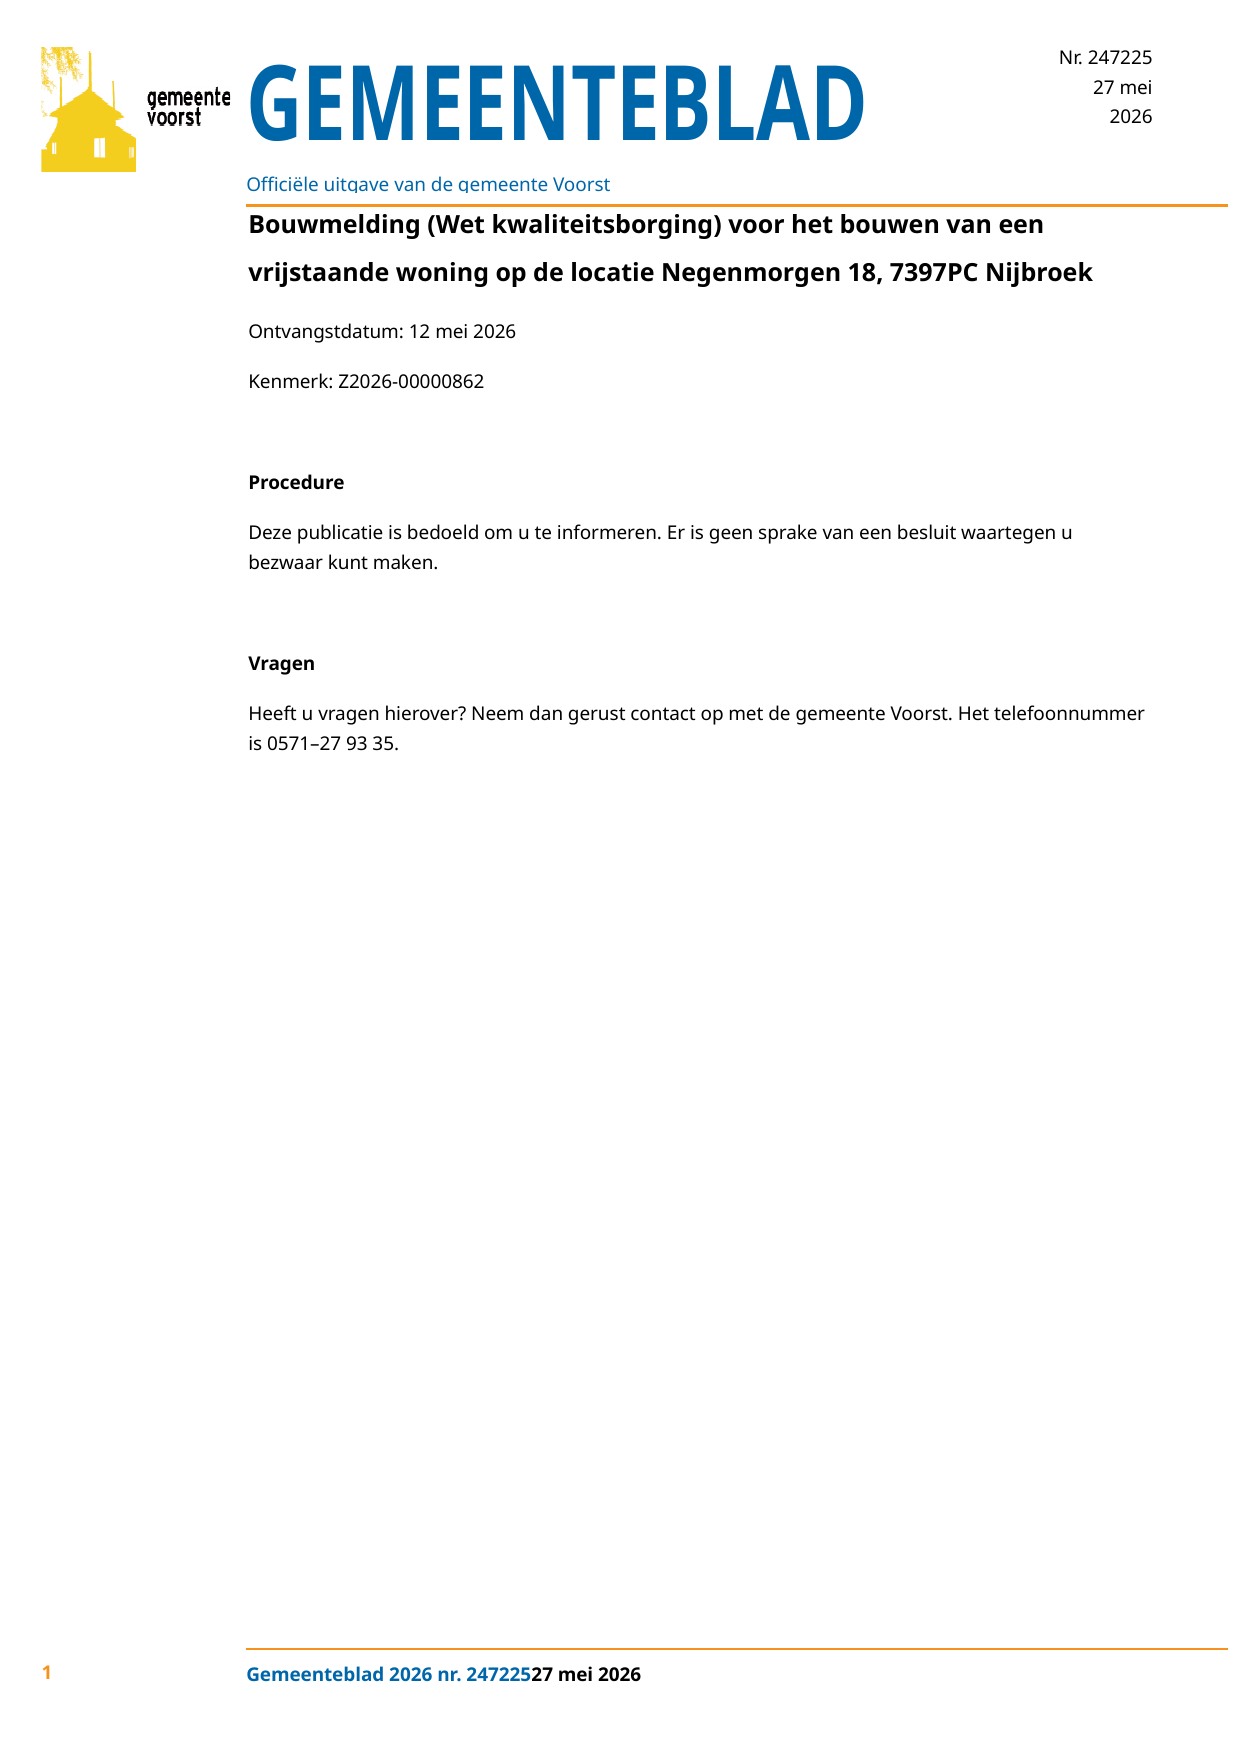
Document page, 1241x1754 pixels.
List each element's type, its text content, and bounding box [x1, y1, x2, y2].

text Heeft u vragen hierover? Neem dan gerust contact op met de gemeente Voorst. Het telefoonnummer is 0571–27 93 35. [248, 700, 1152, 756]
text Deze publicatie is bedoeld om u te informeren. Er is geen sprake van een besluit waartegen u bezwaar kunt maken. [248, 519, 1152, 575]
text Vragen [248, 650, 1152, 676]
text Kenmerk: Z2026-00000862 [248, 368, 1152, 394]
text Procedure [248, 469, 1152, 495]
picture [41, 47, 231, 172]
text Ontvangstdatum: 12 mei 2026 [248, 318, 1152, 344]
text Bouwmelding (Wet kwaliteitsborging) voor het bouwen van een vrijstaande woning op de locatie Negenmorgen 18, 7397PC Nijbroek [248, 207, 1152, 288]
